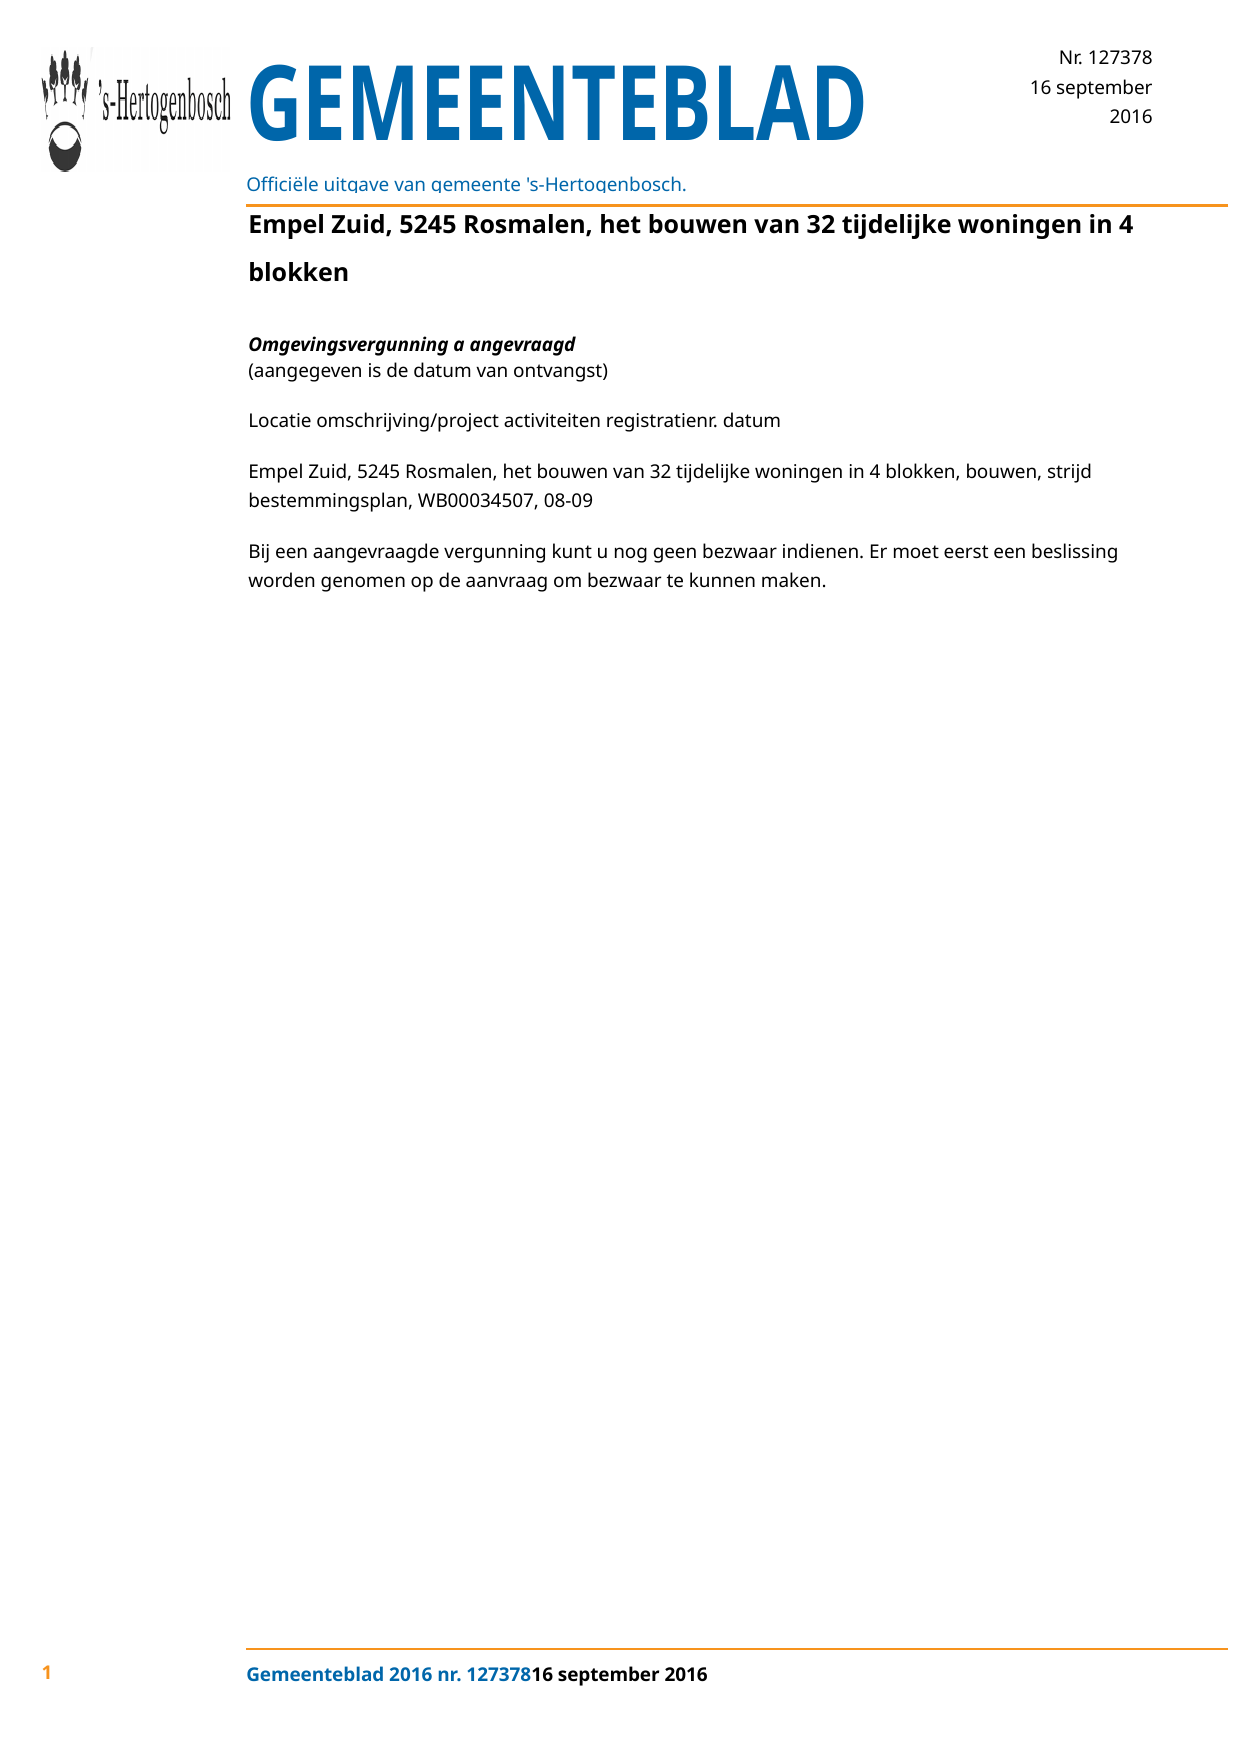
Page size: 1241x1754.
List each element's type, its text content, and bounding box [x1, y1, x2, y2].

text Bij een aangevraagde vergunning kunt u nog geen bezwaar indienen. Er moet eerst een beslissing worden genomen op de aanvraag om bezwaar te kunnen maken. [248, 538, 1152, 593]
picture [41, 47, 231, 172]
text Empel Zuid, 5245 Rosmalen, het bouwen van 32 tijdelijke woningen in 4 blokken [248, 207, 1152, 288]
text (aangegeven is de datum van ontvangst) [248, 357, 1152, 383]
text Locatie omschrijving/project activiteiten registratienr. datum [248, 408, 1152, 433]
text Empel Zuid, 5245 Rosmalen, het bouwen van 32 tijdelijke woningen in 4 blokken, bouwen, strijd bestemmingsplan, WB00034507, 08-09 [248, 458, 1152, 513]
text Omgevingsvergunning a angevraagd [248, 331, 1152, 357]
